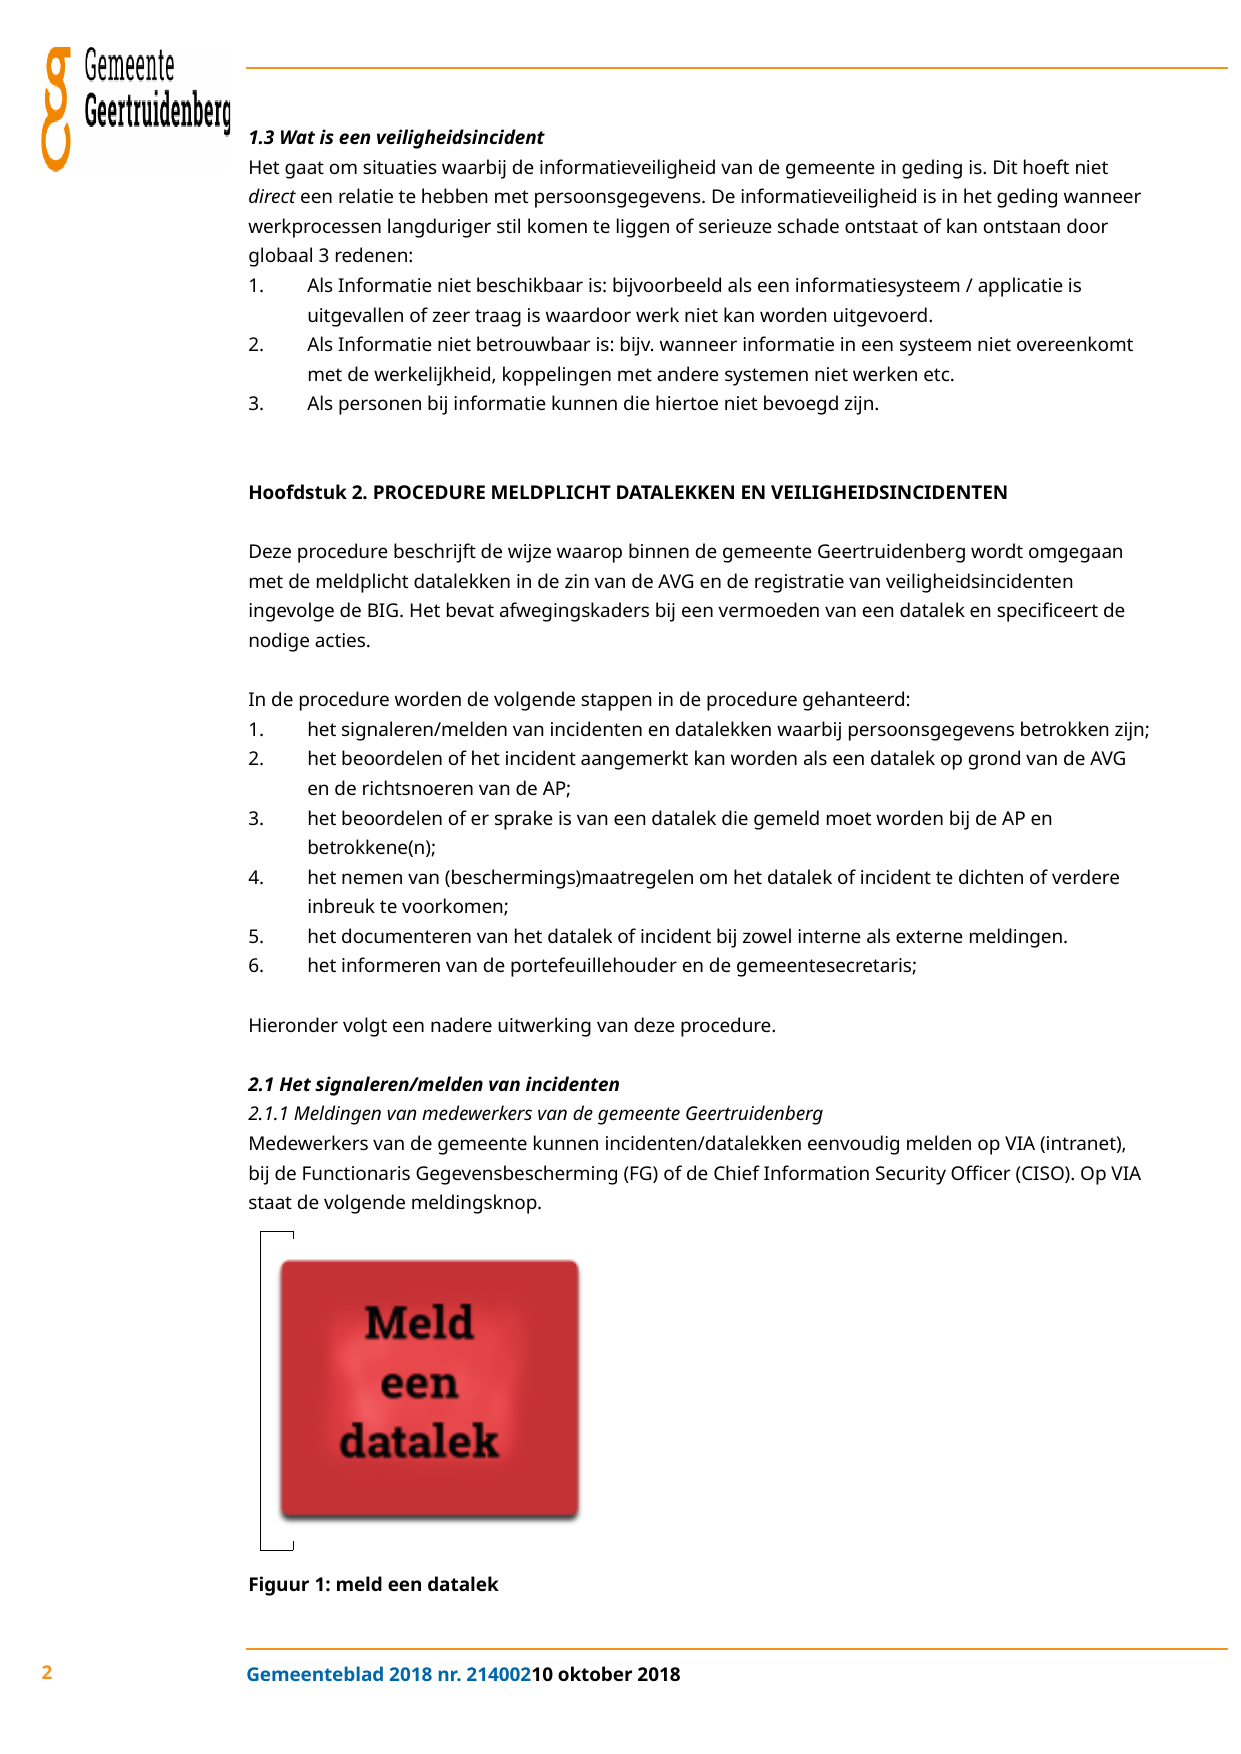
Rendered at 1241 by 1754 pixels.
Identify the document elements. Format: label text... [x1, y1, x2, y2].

list het beoordelen of er sprake is van een datalek die gemeld moet worden bij de AP en betrokkene(n); [248, 805, 1152, 860]
text In de procedure worden de volgende stappen in de procedure gehanteerd: [248, 686, 1152, 712]
text 2.1 Het signaleren/melden van incidenten [248, 1071, 1152, 1097]
list Als Informatie niet beschikbaar is: bijvoorbeeld als een informatiesysteem / applicatie is uitgevallen of zeer traag is waardoor werk niet kan worden uitgevoerd. [248, 272, 1152, 328]
text Hoofdstuk 2. PROCEDURE MELDPLICHT DATALEKKEN EN VEILIGHEIDSINCIDENTEN [248, 479, 1152, 505]
list het documenteren van het datalek of incident bij zowel interne als externe meldingen. [248, 923, 1152, 949]
text 1.3 Wat is een veiligheidsincident [248, 124, 1152, 150]
picture [41, 47, 231, 172]
list Als Informatie niet betrouwbaar is: bijv. wanneer informatie in een systeem niet overeenkomt met de werkelijkheid, koppelingen met andere systemen niet werken etc. [248, 331, 1152, 387]
list het nemen van (beschermings)maatregelen om het datalek of incident te dichten of verdere inbreuk te voorkomen; [248, 864, 1152, 919]
text Figuur 1: meld een datalek [248, 1571, 1152, 1597]
text Medewerkers van de gemeente kunnen incidenten/datalekken eenvoudig melden op VIA (intranet), bij de Functionaris Gegevensbescherming (FG) of de Chief Information Security Officer (CISO). Op VIA staat de volgende meldingsknop. [248, 1130, 1152, 1215]
picture [268, 1239, 594, 1541]
text Het gaat om situaties waarbij de informatieveiligheid van de gemeente in geding is. Dit hoeft niet direct een relatie te hebben met persoonsgegevens. De informatieveiligheid is in het geding wanneer werkprocessen langduriger stil komen te liggen of serieuze schade ontstaat of kan ontstaan door globaal 3 redenen: [248, 154, 1152, 268]
text Hieronder volgt een nadere uitwerking van deze procedure. [248, 1012, 1152, 1038]
list Als personen bij informatie kunnen die hiertoe niet bevoegd zijn. [248, 391, 1152, 416]
list het signaleren/melden van incidenten en datalekken waarbij persoonsgegevens betrokken zijn; [248, 716, 1152, 742]
text 2.1.1 Meldingen van medewerkers van de gemeente Geertruidenberg [248, 1101, 1152, 1126]
list het informeren van de portefeuillehouder en de gemeentesecretaris; [248, 953, 1152, 978]
list het beoordelen of het incident aangemerkt kan worden als een datalek op grond van de AVG en de richtsnoeren van de AP; [248, 746, 1152, 801]
text Deze procedure beschrijft de wijze waarop binnen de gemeente Geertruidenberg wordt omgegaan met de meldplicht datalekken in de zin van de AVG en de registratie van veiligheidsincidenten ingevolge de BIG. Het bevat afwegingskaders bij een vermoeden van een datalek en specificeert de nodige acties. [248, 538, 1152, 653]
